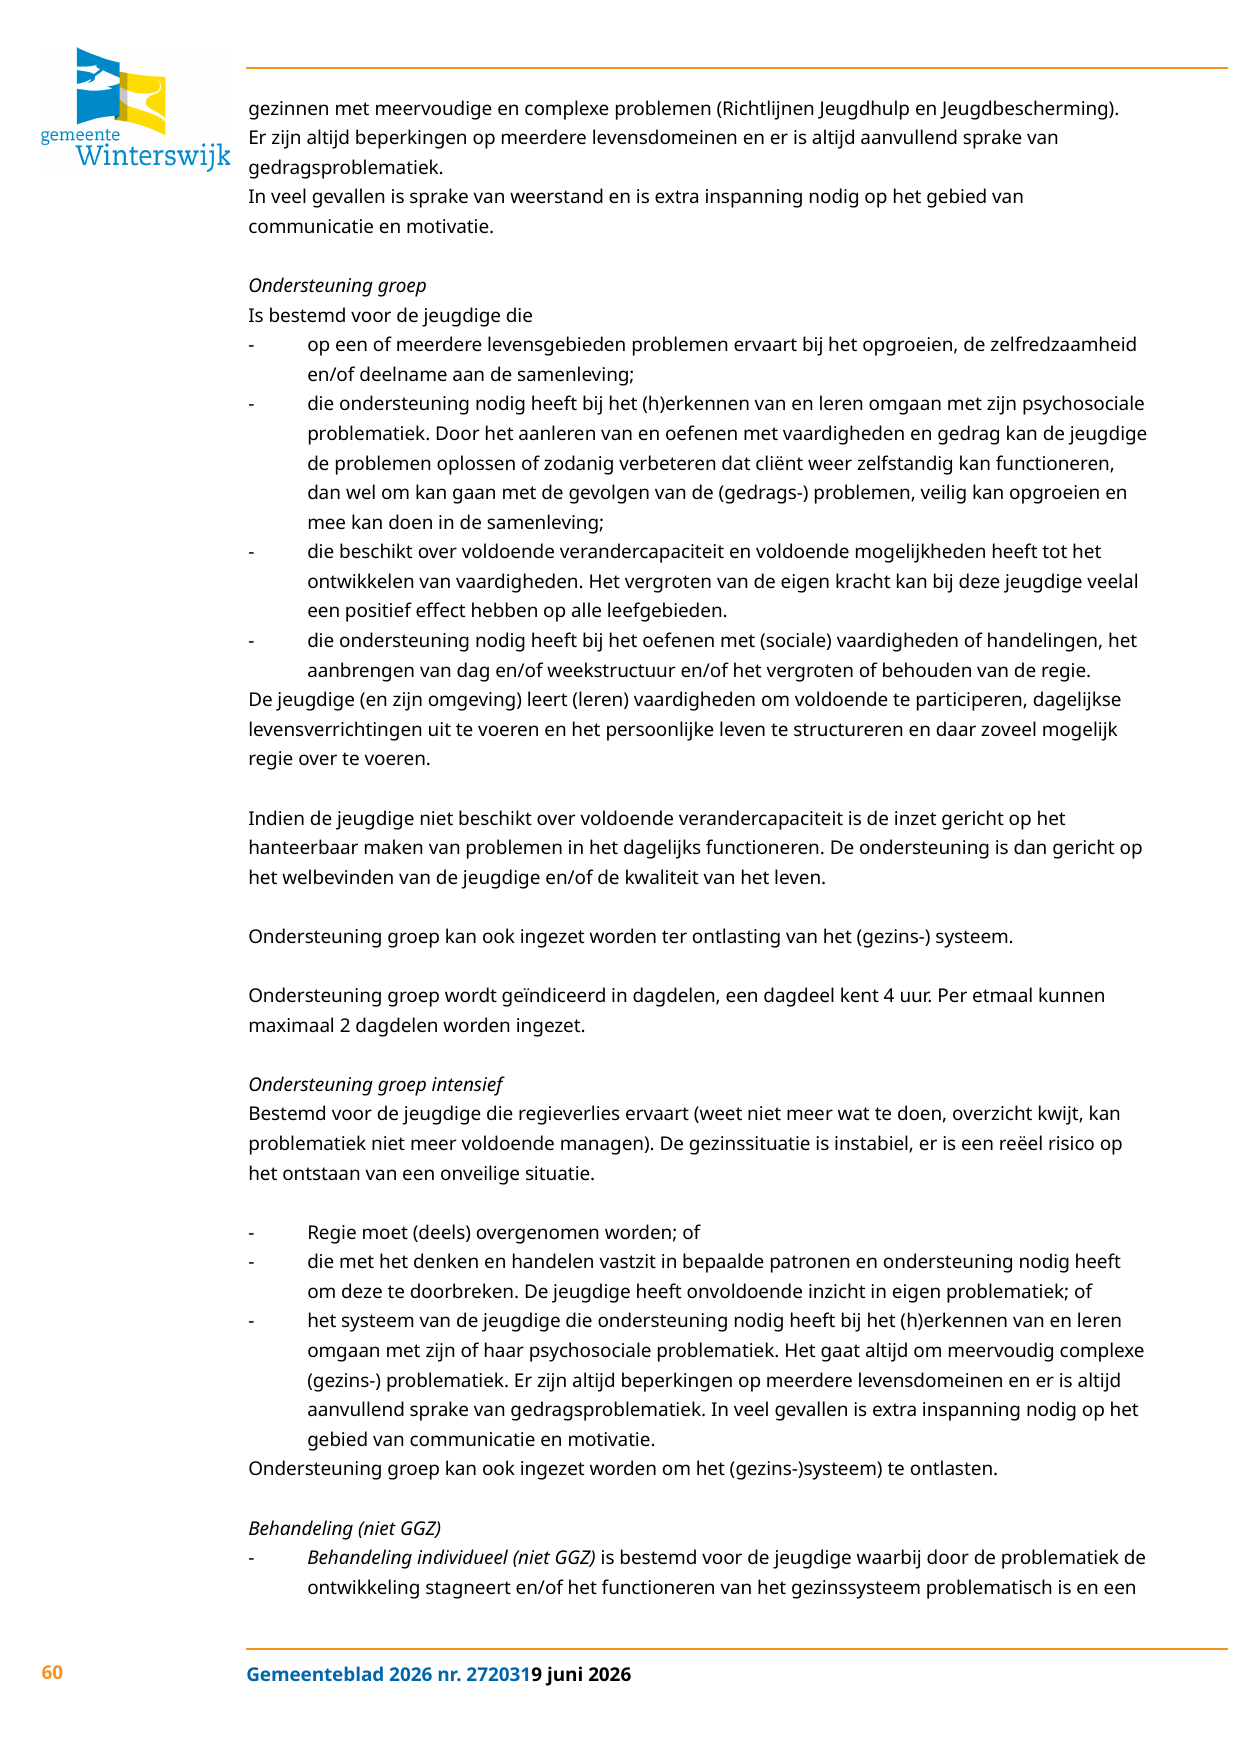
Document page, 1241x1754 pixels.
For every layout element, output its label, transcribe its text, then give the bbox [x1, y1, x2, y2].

list op een of meerdere levensgebieden problemen ervaart bij het opgroeien, de zelfredzaamheid en/of deelname aan de samenleving; [248, 331, 1152, 387]
text gezinnen met meervoudige en complexe problemen (Richtlijnen Jeugdhulp en Jeugdbescherming). [248, 95, 1152, 121]
text Bestemd voor de jeugdige die regieverlies ervaart (weet niet meer wat te doen, overzicht kwijt, kan problematiek niet meer voldoende managen). De gezinssituatie is instabiel, er is een reëel risico op het ontstaan van een onveilige situatie. [248, 1101, 1152, 1186]
list die met het denken en handelen vastzit in bepaalde patronen en ondersteuning nodig heeft om deze te doorbreken. De jeugdige heeft onvoldoende inzicht in eigen problematiek; of [248, 1248, 1152, 1304]
text Er zijn altijd beperkingen op meerdere levensdomeinen en er is altijd aanvullend sprake van gedragsproblematiek. [248, 124, 1152, 180]
picture [225, 153, 231, 162]
list die beschikt over voldoende verandercapaciteit en voldoende mogelijkheden heeft tot het ontwikkelen van vaardigheden. Het vergroten van de eigen kracht kan bij deze jeugdige veelal een positief effect hebben op alle leefgebieden. [248, 538, 1152, 623]
text Ondersteuning groep kan ook ingezet worden ter ontlasting van het (gezins-) systeem. [248, 923, 1152, 949]
text Ondersteuning groep [248, 272, 1152, 298]
text Ondersteuning groep intensief [248, 1071, 1152, 1097]
list die ondersteuning nodig heeft bij het oefenen met (sociale) vaardigheden of handelingen, het aanbrengen van dag en/of weekstructuur en/of het vergroten of behouden van de regie. [248, 627, 1152, 683]
text Ondersteuning groep kan ook ingezet worden om het (gezins-)systeem) te ontlasten. [248, 1456, 1152, 1481]
list Behandeling individueel (niet GGZ) is bestemd voor de jeugdige waarbij door de problematiek de ontwikkeling stagneert en/of het functioneren van het gezinssysteem problematisch is en een [248, 1544, 1152, 1600]
text Behandeling (niet GGZ) [248, 1515, 1152, 1541]
text In veel gevallen is sprake van weerstand en is extra inspanning nodig op het gebied van communicatie en motivatie. [248, 183, 1152, 239]
text Is bestemd voor de jeugdige die [248, 302, 1152, 328]
text Indien de jeugdige niet beschikt over voldoende verandercapaciteit is de inzet gericht op het hanteerbaar maken van problemen in het dagelijks functioneren. De ondersteuning is dan gericht op het welbevinden van de jeugdige en/of de kwaliteit van het leven. [248, 805, 1152, 890]
list het systeem van de jeugdige die ondersteuning nodig heeft bij het (h)erkennen van en leren omgaan met zijn of haar psychosociale problematiek. Het gaat altijd om meervoudig complexe (gezins-) problematiek. Er zijn altijd beperkingen op meerdere levensdomeinen en er is altijd aanvullend sprake van gedragsproblematiek. In veel gevallen is extra inspanning nodig op het gebied van communicatie en motivatie. [248, 1308, 1152, 1452]
text Ondersteuning groep wordt geïndiceerd in dagdelen, een dagdeel kent 4 uur. Per etmaal kunnen maximaal 2 dagdelen worden ingezet. [248, 982, 1152, 1038]
picture [41, 47, 231, 172]
list Regie moet (deels) overgenomen worden; of [248, 1219, 1152, 1245]
text De jeugdige (en zijn omgeving) leert (leren) vaardigheden om voldoende te participeren, dagelijkse levensverrichtingen uit te voeren en het persoonlijke leven te structureren en daar zoveel mogelijk regie over te voeren. [248, 686, 1152, 771]
list die ondersteuning nodig heeft bij het (h)erkennen van en leren omgaan met zijn psychosociale problematiek. Door het aanleren van en oefenen met vaardigheden en gedrag kan de jeugdige de problemen oplossen of zodanig verbeteren dat cliënt weer zelfstandig kan functioneren, dan wel om kan gaan met de gevolgen van de (gedrags-) problemen, veilig kan opgroeien en mee kan doen in de samenleving; [248, 391, 1152, 535]
